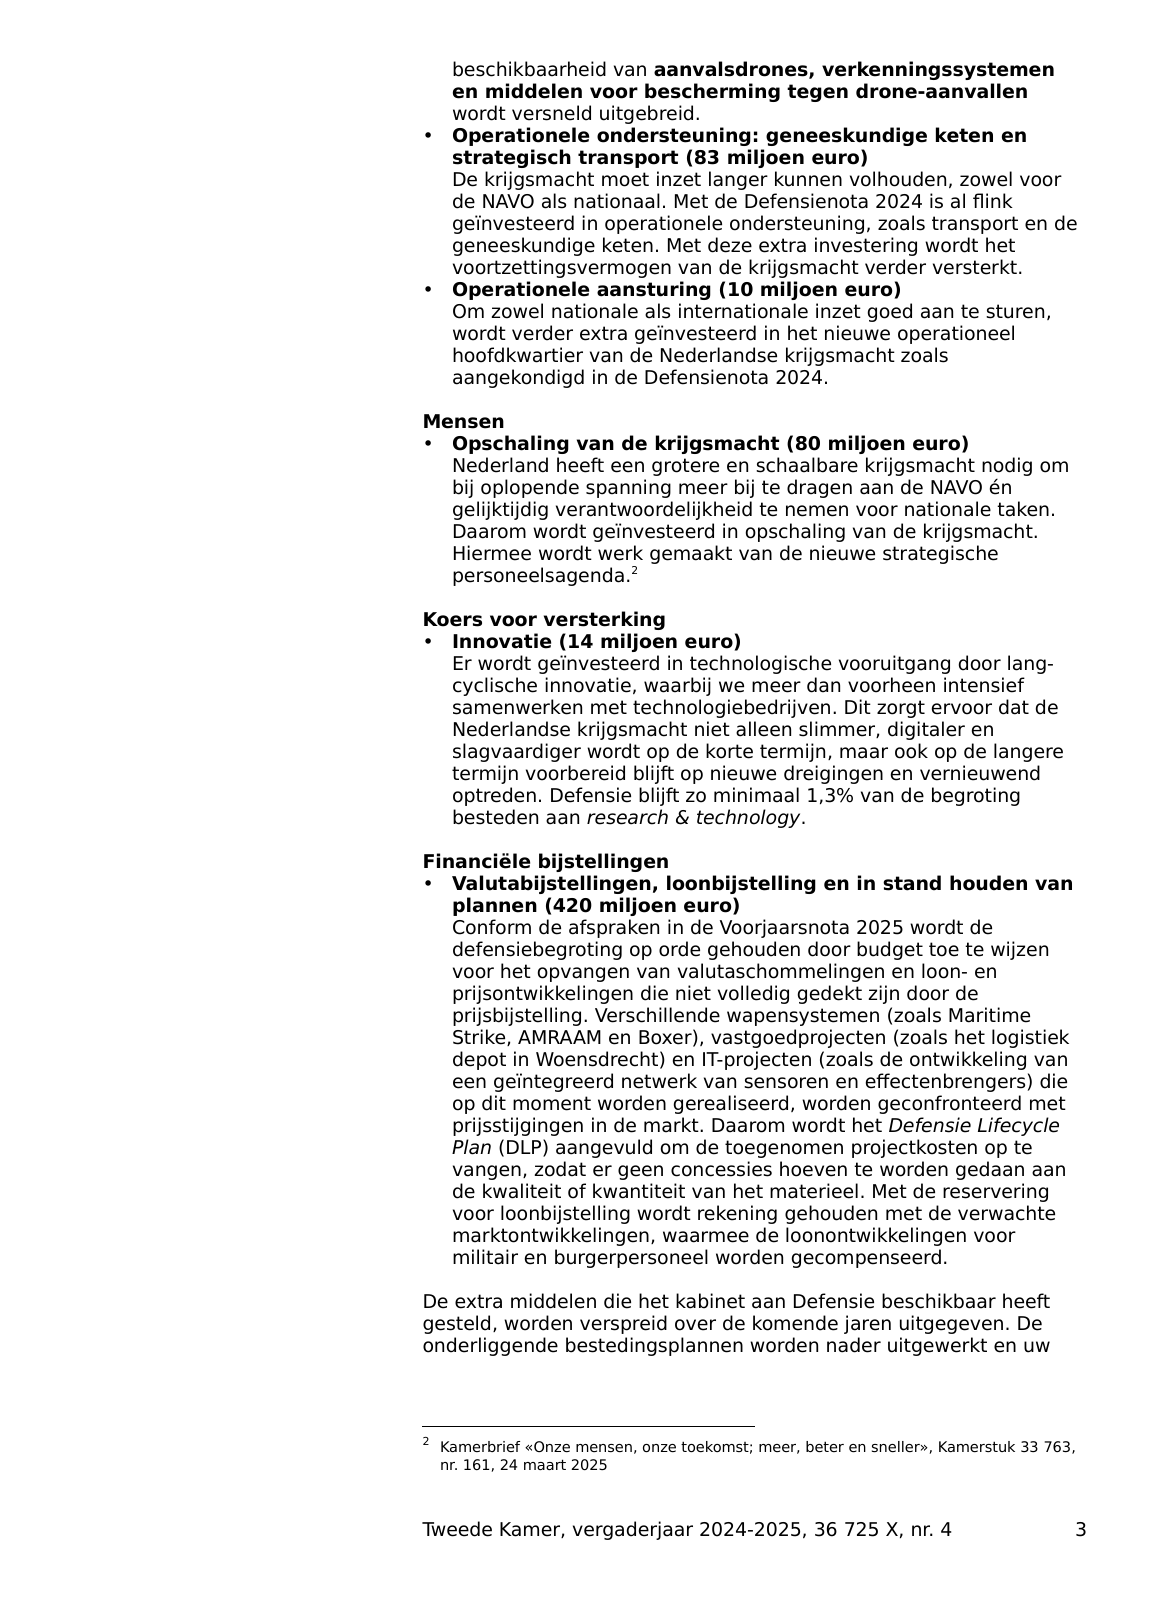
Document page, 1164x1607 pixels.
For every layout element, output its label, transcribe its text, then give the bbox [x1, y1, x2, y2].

text • Operationele aansturing (10 miljoen euro) [422, 279, 1087, 301]
text • Innovatie (14 miljoen euro) [422, 631, 1087, 653]
text • Valutabijstellingen, loonbijstelling en in stand houden van plannen (420 miljoen euro) [422, 873, 1087, 917]
text beschikbaarheid van aanvalsdrones, verkenningssystemen en middelen voor bescherming tegen drone-aanvallen wordt versneld uitgebreid. [452, 59, 1087, 125]
subtitle Koers voor versterking [422, 609, 1087, 631]
text Kamerbrief «Onze mensen, onze toekomst; meer, beter en sneller», Kamerstuk 33 763, nr. 161, 24 maart 2025 [422, 1435, 1087, 1474]
text Conform de afspraken in de Voorjaarsnota 2025 wordt de defensiebegroting op orde gehouden door budget toe te wijzen voor het opvangen van valutaschommelingen en loon- en prijsontwikkelingen die niet volledig gedekt zijn door de prijsbijstelling. Verschillende wapensystemen (zoals Maritime Strike, AMRAAM en Boxer), vastgoedprojecten (zoals het logistiek depot in Woensdrecht) en IT-projecten (zoals de ontwikkeling van een geïntegreerd netwerk van sensoren en effectenbrengers) die op dit moment worden gerealiseerd, worden geconfronteerd met prijsstijgingen in de markt. Daarom wordt het Defensie Lifecycle Plan (DLP) aangevuld om de toegenomen projectkosten op te vangen, zodat er geen concessies hoeven te worden gedaan aan de kwaliteit of kwantiteit van het materieel. Met de reservering voor loonbijstelling wordt rekening gehouden met de verwachte marktontwikkelingen, waarmee de loonontwikkelingen voor militair en burgerpersoneel worden gecompenseerd. [452, 917, 1087, 1268]
text Om zowel nationale als internationale inzet goed aan te sturen, wordt verder extra geïnvesteerd in het nieuwe operationeel hoofdkwartier van de Nederlandse krijgsmacht zoals aangekondigd in de Defensienota 2024. [452, 301, 1087, 389]
text Nederland heeft een grotere en schaalbare krijgsmacht nodig om bij oplopende spanning meer bij te dragen aan de NAVO én gelijktijdig verantwoordelijkheid te nemen voor nationale taken. Daarom wordt geïnvesteerd in opschaling van de krijgsmacht. Hiermee wordt werk gemaakt van de nieuwe strategische personeelsagenda. [452, 455, 1087, 587]
text De krijgsmacht moet inzet langer kunnen volhouden, zowel voor de NAVO als nationaal. Met de Defensienota 2024 is al flink geïnvesteerd in operationele ondersteuning, zoals transport en de geneeskundige keten. Met deze extra investering wordt het voortzettingsvermogen van de krijgsmacht verder versterkt. [452, 169, 1087, 279]
text De extra middelen die het kabinet aan Defensie beschikbaar heeft gesteld, worden verspreid over de komende jaren uitgegeven. De onderliggende bestedingsplannen worden nader uitgewerkt en uw [422, 1291, 1087, 1357]
text • Operationele ondersteuning: geneeskundige keten en strategisch transport (83 miljoen euro) [422, 125, 1087, 169]
text Er wordt geïnvesteerd in technologische vooruitgang door lang-cyclische innovatie, waarbij we meer dan voorheen intensief samenwerken met technologiebedrijven. Dit zorgt ervoor dat de Nederlandse krijgsmacht niet alleen slimmer, digitaler en slagvaardiger wordt op de korte termijn, maar ook op de langere termijn voorbereid blijft op nieuwe dreigingen en vernieuwend optreden. Defensie blijft zo minimaal 1,3% van de begroting besteden aan research & technology. [452, 653, 1087, 829]
text • Opschaling van de krijgsmacht (80 miljoen euro) [422, 433, 1087, 455]
subtitle Mensen [422, 411, 1087, 433]
subtitle Financiële bijstellingen [422, 851, 1087, 873]
